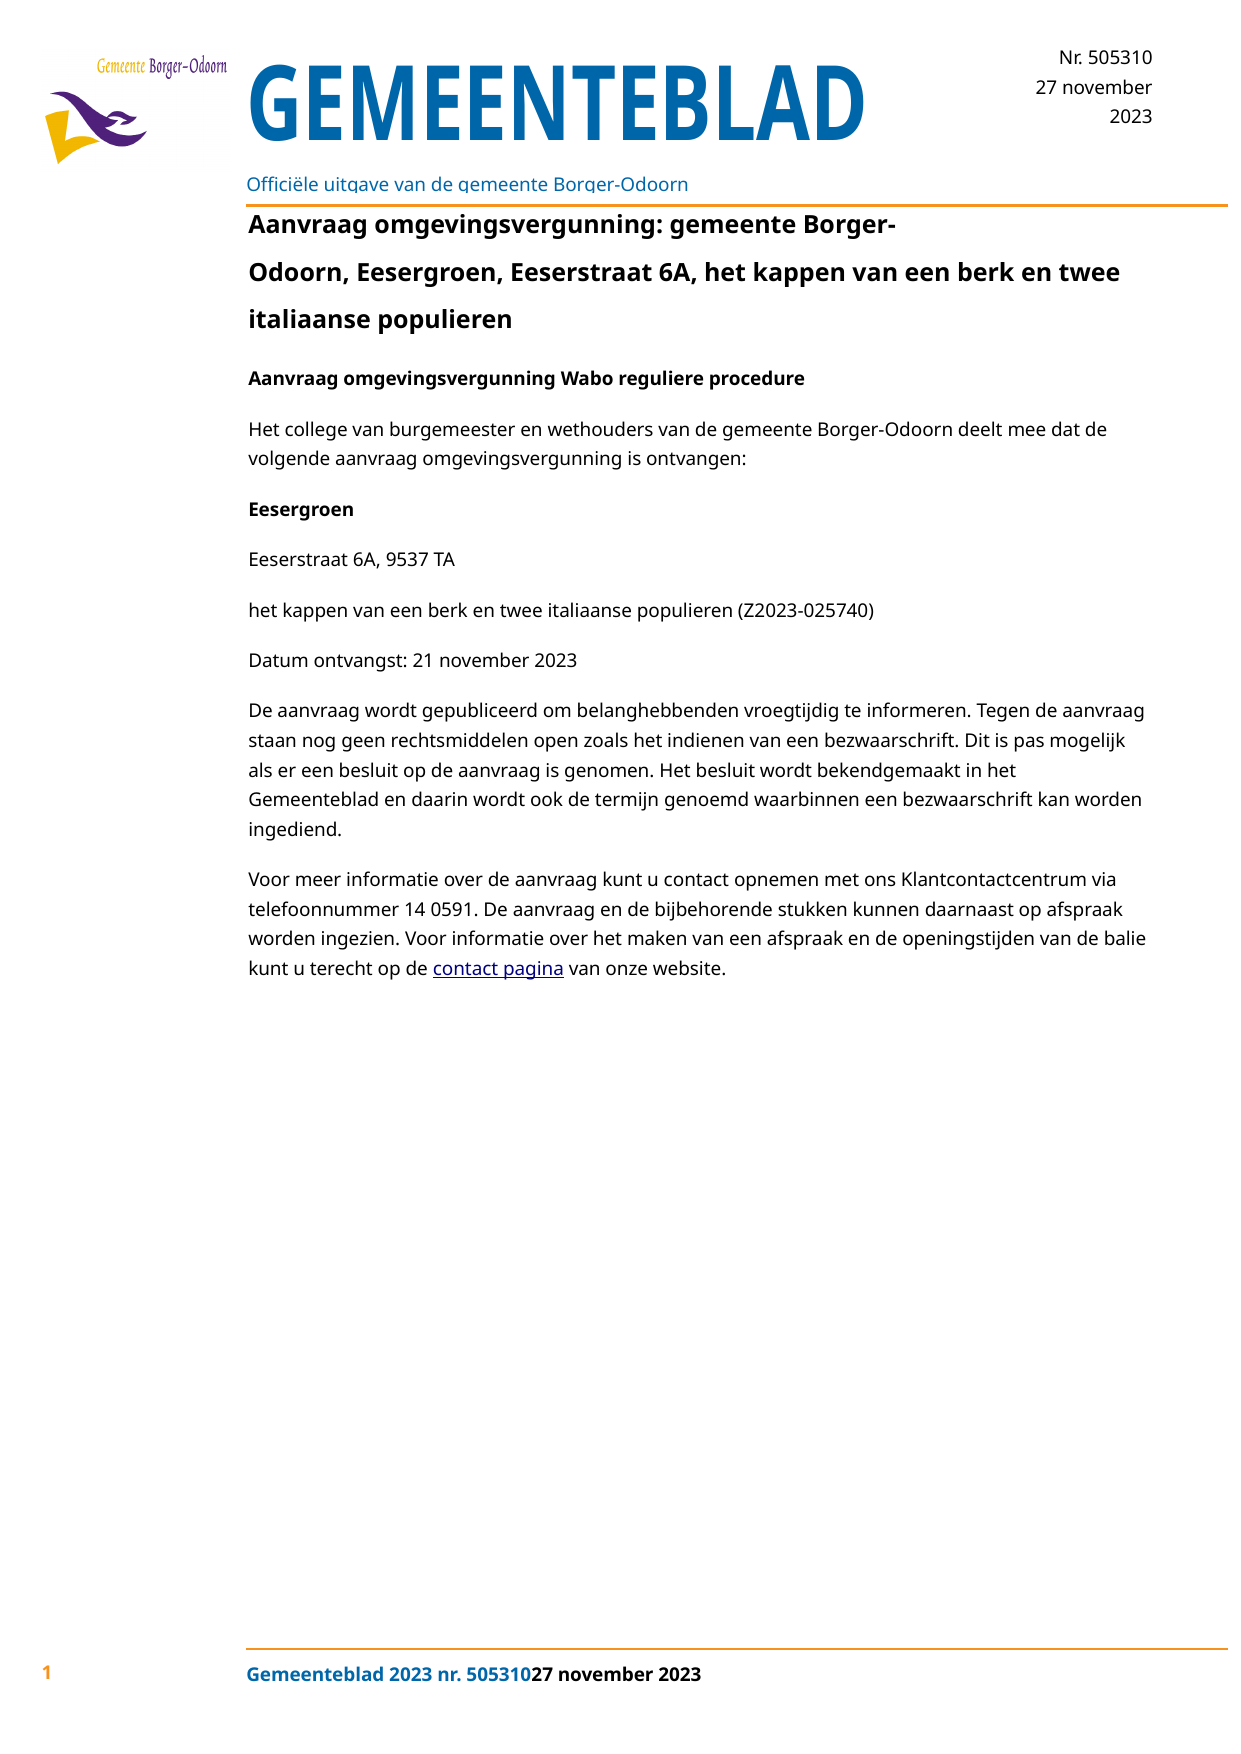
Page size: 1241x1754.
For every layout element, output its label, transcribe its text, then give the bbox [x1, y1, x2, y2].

text Aanvraag omgevingsvergunning Wabo reguliere procedure [248, 366, 1152, 391]
text Aanvraag omgevingsvergunning: gemeente Borger-Odoorn, Eesergroen, Eeserstraat 6A, het kappen van een berk en twee italiaanse populieren [248, 207, 1152, 336]
text het kappen van een berk en twee italiaanse populieren (Z2023-025740) [248, 597, 1152, 622]
text Eesergroen [248, 496, 1152, 522]
text Het college van burgemeester en wethouders van de gemeente Borger-Odoorn deelt mee dat de volgende aanvraag omgevingsvergunning is ontvangen: [248, 416, 1152, 471]
text Voor meer informatie over de aanvraag kunt u contact opnemen met ons Klantcontactcentrum via telefoonnummer 14 0591. De aanvraag en de bijbehorende stukken kunnen daarnaast op afspraak worden ingezien. Voor informatie over het maken van een afspraak en de openingstijden van de balie kunt u terecht op de contact pagina van onze website. [248, 866, 1152, 981]
text De aanvraag wordt gepubliceerd om belanghebbenden vroegtijdig te informeren. Tegen de aanvraag staan nog geen rechtsmiddelen open zoals het indienen van een bezwaarschrift. Dit is pas mogelijk als er een besluit op de aanvraag is genomen. Het besluit wordt bekendgemaakt in het Gemeenteblad en daarin wordt ook de termijn genoemd waarbinnen een bezwaarschrift kan worden ingediend. [248, 698, 1152, 842]
text Eeserstraat 6A, 9537 TA [248, 546, 1152, 572]
picture [41, 47, 231, 172]
text Datum ontvangst: 21 november 2023 [248, 647, 1152, 673]
